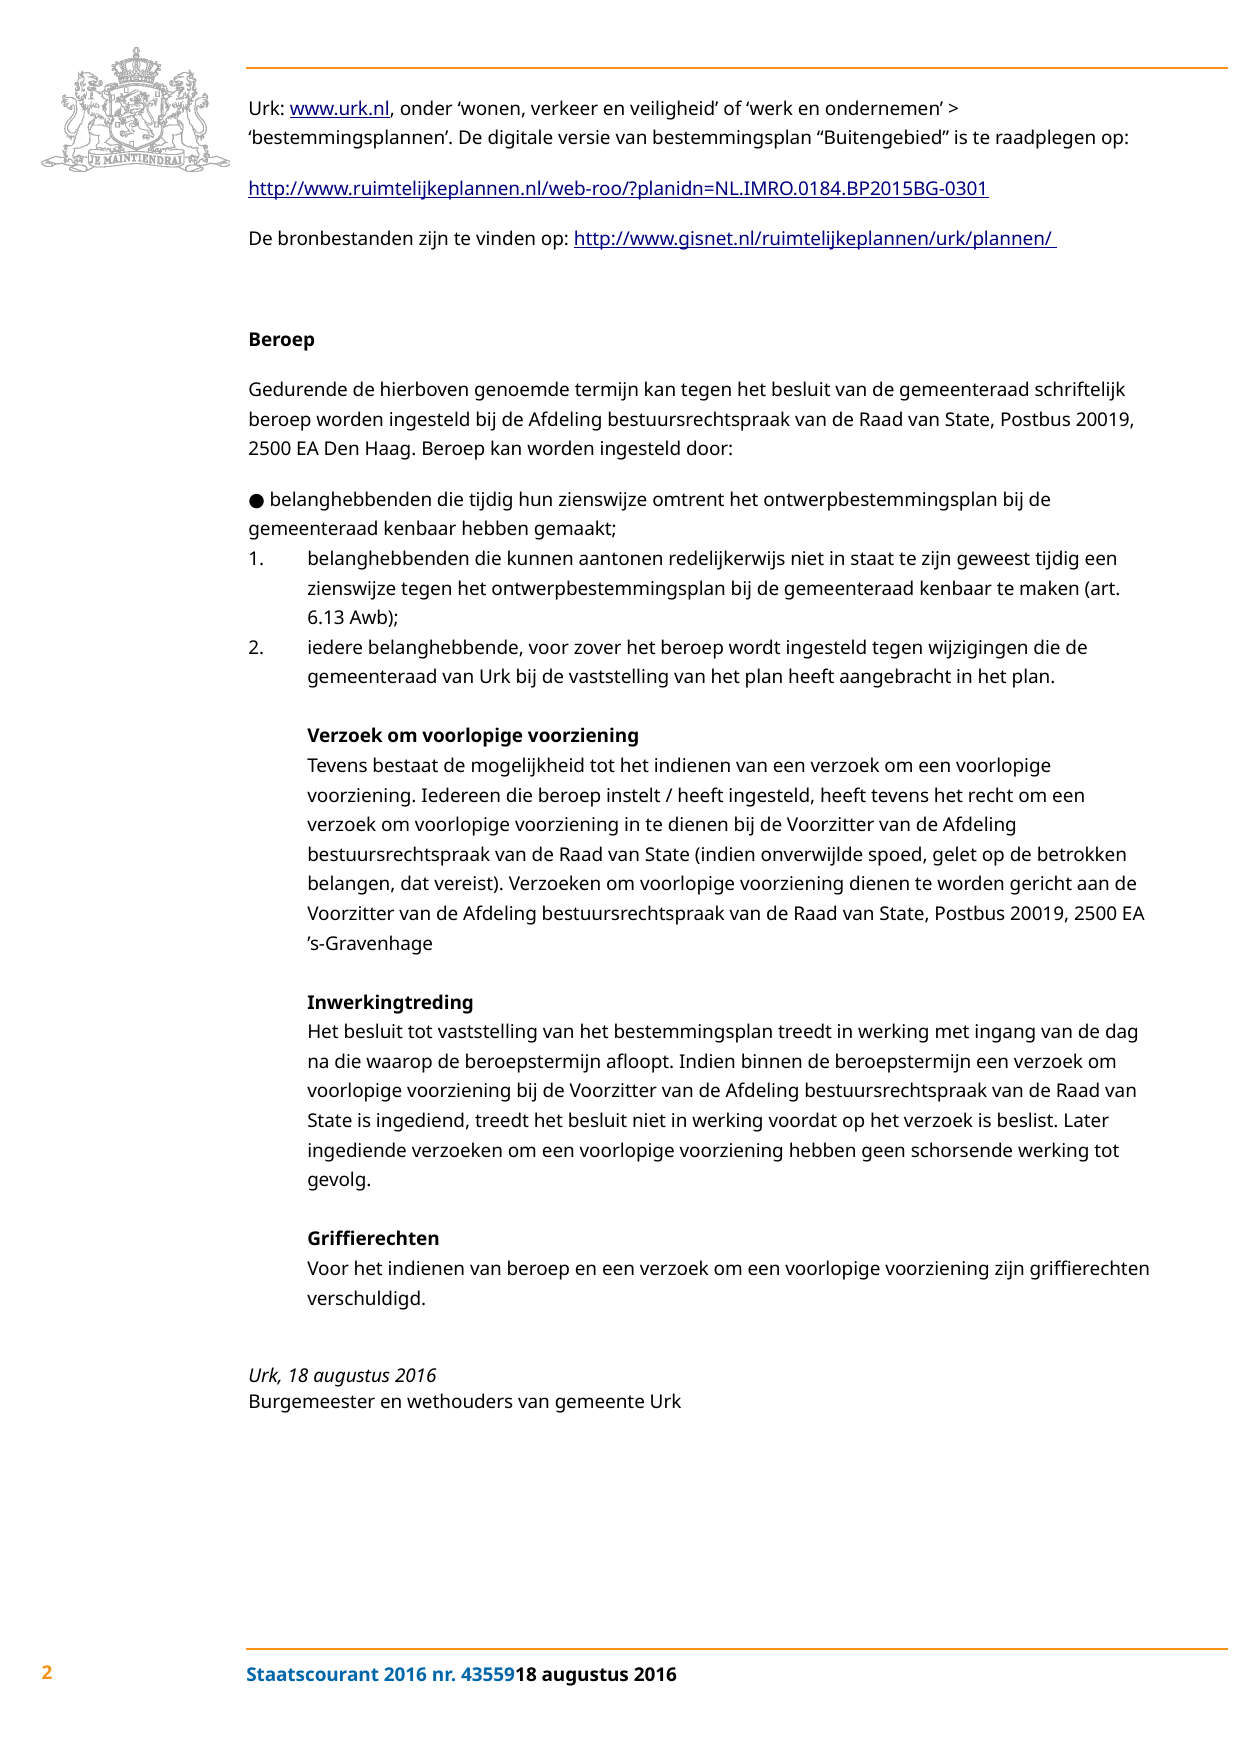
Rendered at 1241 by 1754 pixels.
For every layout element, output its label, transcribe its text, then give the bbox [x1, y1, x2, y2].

list Het besluit tot vaststelling van het bestemmingsplan treedt in werking met ingang van de dag na die waarop de beroepstermijn afloopt. Indien binnen de beroepstermijn een verzoek om voorlopige voorziening bij de Voorzitter van de Afdeling bestuursrechtspraak van de Raad van State is ingediend, treedt het besluit niet in werking voordat op het verzoek is beslist. Later ingediende verzoeken om een voorlopige voorziening hebben geen schorsende werking tot gevolg. [248, 1018, 1152, 1192]
list Griffierechten [248, 1226, 1152, 1251]
list Tevens bestaat de mogelijkheid tot het indienen van een verzoek om een voorlopige voorziening. Iedereen die beroep instelt / heeft ingesteld, heeft tevens het recht om een verzoek om voorlopige voorziening in te dienen bij de Voorzitter van de Afdeling bestuursrechtspraak van de Raad van State (indien onverwijlde spoed, gelet op de betrokken belangen, dat vereist). Verzoeken om voorlopige voorziening dienen te worden gericht aan de Voorzitter van de Afdeling bestuursrechtspraak van de Raad van State, Postbus 20019, 2500 EA ’s-Gravenhage [248, 752, 1152, 956]
text http://www.ruimtelijkeplannen.nl/web-roo/?planidn=NL.IMRO.0184.BP2015BG-0301 [248, 175, 1152, 201]
text Urk: www.urk.nl, onder ‘wonen, verkeer en veiligheid’ of ‘werk en ondernemen’ > ‘bestemmingsplannen’. De digitale versie van bestemmingsplan “Buitengebied” is te raadplegen op: [248, 95, 1152, 150]
text De bronbestanden zijn te vinden op: http://www.gisnet.nl/ruimtelijkeplannen/urk/plannen/ [248, 225, 1152, 251]
list Verzoek om voorlopige voorziening [248, 723, 1152, 748]
text ● belanghebbenden die tijdig hun zienswijze omtrent het ontwerpbestemmingsplan bij de gemeenteraad kenbaar hebben gemaakt; [248, 486, 1152, 541]
text Burgemeester en wethouders van gemeente Urk [248, 1388, 1152, 1414]
text Gedurende de hierboven genoemde termijn kan tegen het besluit van de gemeenteraad schriftelijk beroep worden ingesteld bij de Afdeling bestuursrechtspraak van de Raad van State, Postbus 20019, 2500 EA Den Haag. Beroep kan worden ingesteld door: [248, 376, 1152, 461]
list belanghebbenden die kunnen aantonen redelijkerwijs niet in staat te zijn geweest tijdig een zienswijze tegen het ontwerpbestemmingsplan bij de gemeenteraad kenbaar te maken (art. 6.13 Awb); [248, 545, 1152, 630]
list iedere belanghebbende, voor zover het beroep wordt ingesteld tegen wijzigingen die de gemeenteraad van Urk bij de vaststelling van het plan heeft aangebracht in het plan. [248, 634, 1152, 689]
text Urk, 18 augustus 2016 [248, 1362, 1152, 1388]
list Inwerkingtreding [248, 989, 1152, 1015]
picture [41, 47, 231, 172]
list Voor het indienen van beroep en een verzoek om een voorlopige voorziening zijn griffierechten verschuldigd. [248, 1255, 1152, 1311]
text Beroep [248, 326, 1152, 352]
